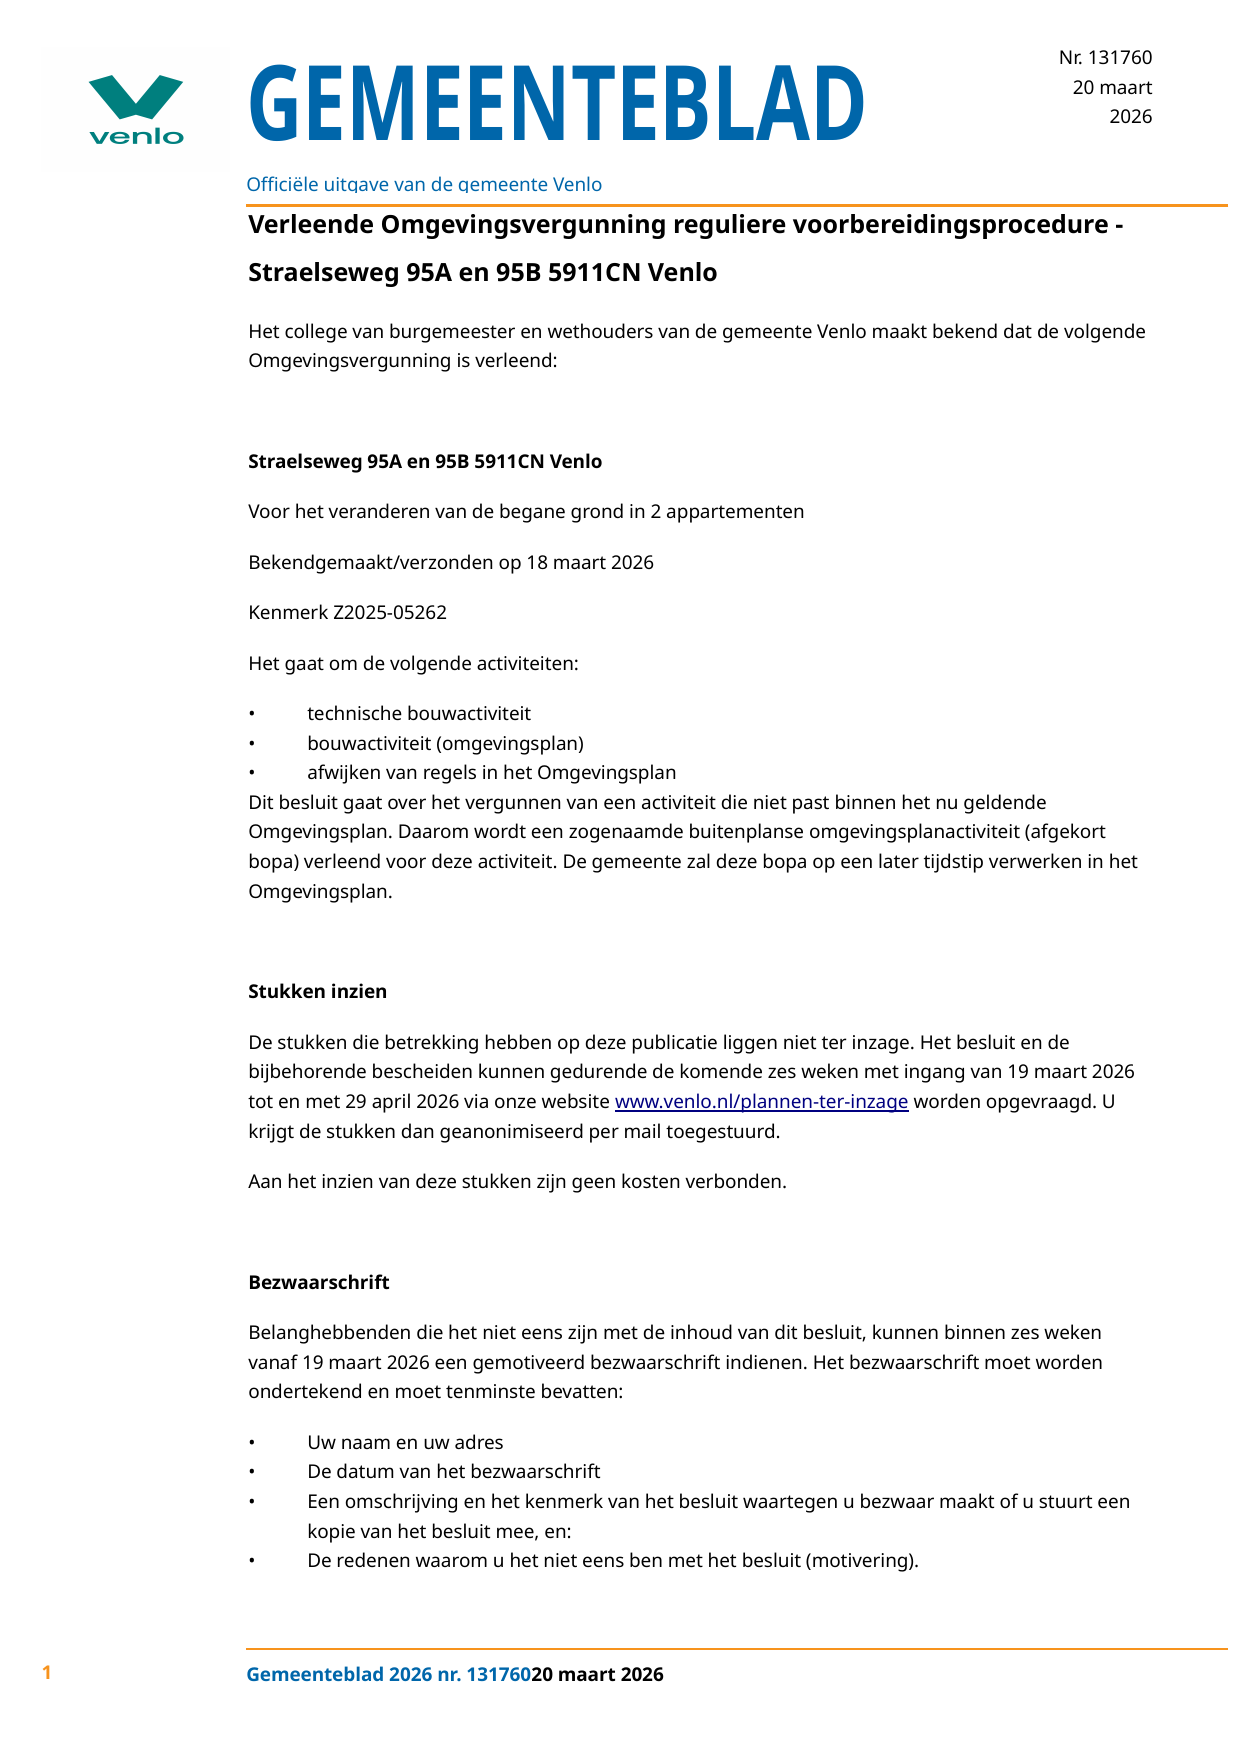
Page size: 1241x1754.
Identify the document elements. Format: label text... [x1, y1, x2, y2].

text Kenmerk Z2025-05262 [248, 599, 1152, 625]
text Voor het veranderen van de begane grond in 2 appartementen [248, 499, 1152, 524]
text Aan het inzien van deze stukken zijn geen kosten verbonden. [248, 1168, 1152, 1194]
text Verleende Omgevingsvergunning reguliere voorbereidingsprocedure - Straelseweg 95A en 95B 5911CN Venlo [248, 207, 1152, 288]
text Het college van burgemeester en wethouders van de gemeente Venlo maakt bekend dat de volgende Omgevingsvergunning is verleend: [248, 318, 1152, 373]
picture [41, 47, 231, 172]
list technische bouwactiviteit [248, 700, 1152, 726]
text Dit besluit gaat over het vergunnen van een activiteit die niet past binnen het nu geldende Omgevingsplan. Daarom wordt een zogenaamde buitenplanse omgevingsplanactiviteit (afgekort bopa) verleend voor deze activiteit. De gemeente zal deze bopa op een later tijdstip verwerken in het Omgevingsplan. [248, 789, 1152, 904]
text Bekendgemaakt/verzonden op 18 maart 2026 [248, 549, 1152, 575]
list De redenen waarom u het niet eens ben met het besluit (motivering). [248, 1547, 1152, 1573]
list afwijken van regels in het Omgevingsplan [248, 759, 1152, 785]
list De datum van het bezwaarschrift [248, 1459, 1152, 1484]
text Straelseweg 95A en 95B 5911CN Venlo [248, 448, 1152, 474]
text Het gaat om de volgende activiteiten: [248, 650, 1152, 676]
text De stukken die betrekking hebben op deze publicatie liggen niet ter inzage. Het besluit en de bijbehorende bescheiden kunnen gedurende de komende zes weken met ingang van 19 maart 2026 tot en met 29 april 2026 via onze website www.venlo.nl/plannen-ter-inzage worden opgevraagd. U krijgt de stukken dan geanonimiseerd per mail toegestuurd. [248, 1029, 1152, 1144]
list Uw naam en uw adres [248, 1429, 1152, 1455]
text Bezwaarschrift [248, 1269, 1152, 1295]
list bouwactiviteit (omgevingsplan) [248, 730, 1152, 756]
text Belanghebbenden die het niet eens zijn met de inhoud van dit besluit, kunnen binnen zes weken vanaf 19 maart 2026 een gemotiveerd bezwaarschrift indienen. Het bezwaarschrift moet worden ondertekend en moet tenminste bevatten: [248, 1319, 1152, 1404]
list Een omschrijving en het kenmerk van het besluit waartegen u bezwaar maakt of u stuurt een kopie van het besluit mee, en: [248, 1488, 1152, 1544]
text Stukken inzien [248, 979, 1152, 1004]
